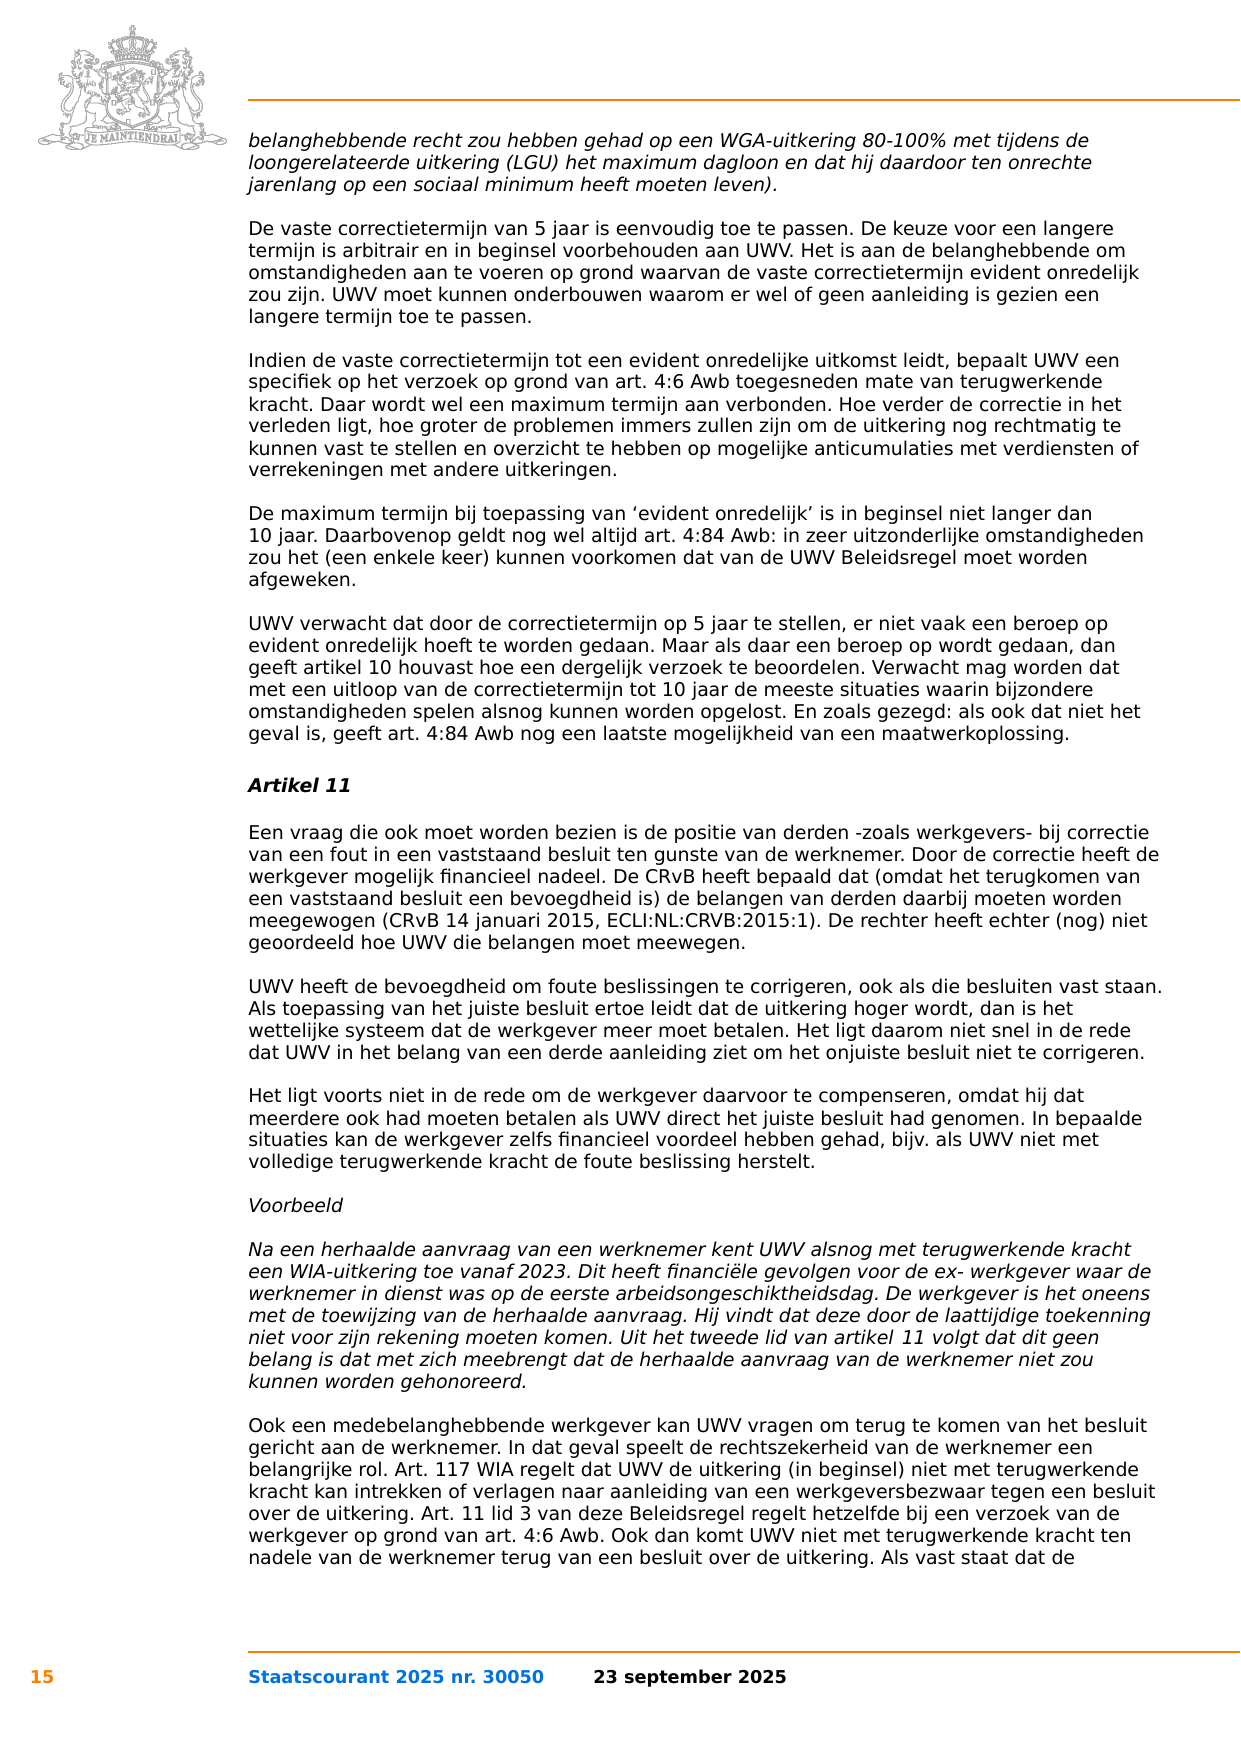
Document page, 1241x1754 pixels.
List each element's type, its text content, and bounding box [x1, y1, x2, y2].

text Ook een medebelanghebbende werkgever kan UWV vragen om terug te komen van het besluit gericht aan de werknemer. In dat geval speelt de rechtszekerheid van de werknemer een belangrijke rol. Art. 117 WIA regelt dat UWV de uitkering (in beginsel) niet met terugwerkende kracht kan intrekken of verlagen naar aanleiding van een werkgeversbezwaar tegen een besluit over de uitkering. Art. 11 lid 3 van deze Beleidsregel regelt hetzelfde bij een verzoek van de werkgever op grond van art. 4:6 Awb. Ook dan komt UWV niet met terugwerkende kracht ten nadele van de werknemer terug van een besluit over de uitkering. Als vast staat dat de [248, 1415, 1163, 1569]
text De maximum termijn bij toepassing van ‘evident onredelijk’ is in beginsel niet langer dan 10 jaar. Daarbovenop geldt nog wel altijd art. 4:84 Awb: in zeer uitzonderlijke omstandigheden zou het (een enkele keer) kunnen voorkomen dat van de UWV Beleidsregel moet worden afgeweken. [248, 503, 1163, 591]
text Indien de vaste correctietermijn tot een evident onredelijke uitkomst leidt, bepaalt UWV een specifiek op het verzoek op grond van art. 4:6 Awb toegesneden mate van terugwerkende kracht. Daar wordt wel een maximum termijn aan verbonden. Hoe verder de correctie in het verleden ligt, hoe groter de problemen immers zullen zijn om de uitkering nog rechtmatig te kunnen vast te stellen en overzicht te hebben op mogelijke anticumulaties met verdiensten of verrekeningen met andere uitkeringen. [248, 349, 1163, 481]
text De vaste correctietermijn van 5 jaar is eenvoudig toe te passen. De keuze voor een langere termijn is arbitrair en in beginsel voorbehouden aan UWV. Het is aan de belanghebbende om omstandigheden aan te voeren op grond waarvan de vaste correctietermijn evident onredelijk zou zijn. UWV moet kunnen onderbouwen waarom er wel of geen aanleiding is gezien een langere termijn toe te passen. [248, 218, 1163, 328]
subtitle Artikel 11 [248, 775, 1163, 797]
text UWV heeft de bevoegdheid om foute beslissingen te corrigeren, ook als die besluiten vast staan. Als toepassing van het juiste besluit ertoe leidt dat de uitkering hoger wordt, dan is het wettelijke systeem dat de werkgever meer moet betalen. Het ligt daarom niet snel in de rede dat UWV in het belang van een derde aanleiding ziet om het onjuiste besluit niet te corrigeren. [248, 976, 1163, 1063]
subtitle Voorbeeld [248, 1195, 1163, 1217]
text Het ligt voorts niet in de rede om de werkgever daarvoor te compenseren, omdat hij dat meerdere ook had moeten betalen als UWV direct het juiste besluit had genomen. In bepaalde situaties kan de werkgever zelfs financieel voordeel hebben gehad, bijv. als UWV niet met volledige terugwerkende kracht de foute beslissing herstelt. [248, 1085, 1163, 1173]
text Een vraag die ook moet worden bezien is de positie van derden -zoals werkgevers- bij correctie van een fout in een vaststaand besluit ten gunste van de werknemer. Door de correctie heeft de werkgever mogelijk financieel nadeel. De CRvB heeft bepaald dat (omdat het terugkomen van een vaststaand besluit een bevoegdheid is) de belangen van derden daarbij moeten worden meegewogen (CRvB 14 januari 2015, ECLI:NL:CRVB:2015:1). De rechter heeft echter (nog) niet geoordeeld hoe UWV die belangen moet meewegen. [248, 822, 1163, 954]
text Na een herhaalde aanvraag van een werknemer kent UWV alsnog met terugwerkende kracht een WIA-uitkering toe vanaf 2023. Dit heeft financiële gevolgen voor de ex- werkgever waar de werknemer in dienst was op de eerste arbeidsongeschiktheidsdag. De werkgever is het oneens met de toewijzing van de herhaalde aanvraag. Hij vindt dat deze door de laattijdige toekenning niet voor zijn rekening moeten komen. Uit het tweede lid van artikel 11 volgt dat dit geen belang is dat met zich meebrengt dat de herhaalde aanvraag van de werknemer niet zou kunnen worden gehonoreerd. [248, 1239, 1163, 1393]
picture [38, 25, 227, 150]
text belanghebbende recht zou hebben gehad op een WGA-uitkering 80-100% met tijdens de loongerelateerde uitkering (LGU) het maximum dagloon en dat hij daardoor ten onrechte jarenlang op een sociaal minimum heeft moeten leven). [248, 130, 1163, 196]
text UWV verwacht dat door de correctietermijn op 5 jaar te stellen, er niet vaak een beroep op evident onredelijk hoeft te worden gedaan. Maar als daar een beroep op wordt gedaan, dan geeft artikel 10 houvast hoe een dergelijk verzoek te beoordelen. Verwacht mag worden dat met een uitloop van de correctietermijn tot 10 jaar de meeste situaties waarin bijzondere omstandigheden spelen alsnog kunnen worden opgelost. En zoals gezegd: als ook dat niet het geval is, geeft art. 4:84 Awb nog een laatste mogelijkheid van een maatwerkoplossing. [248, 613, 1163, 745]
